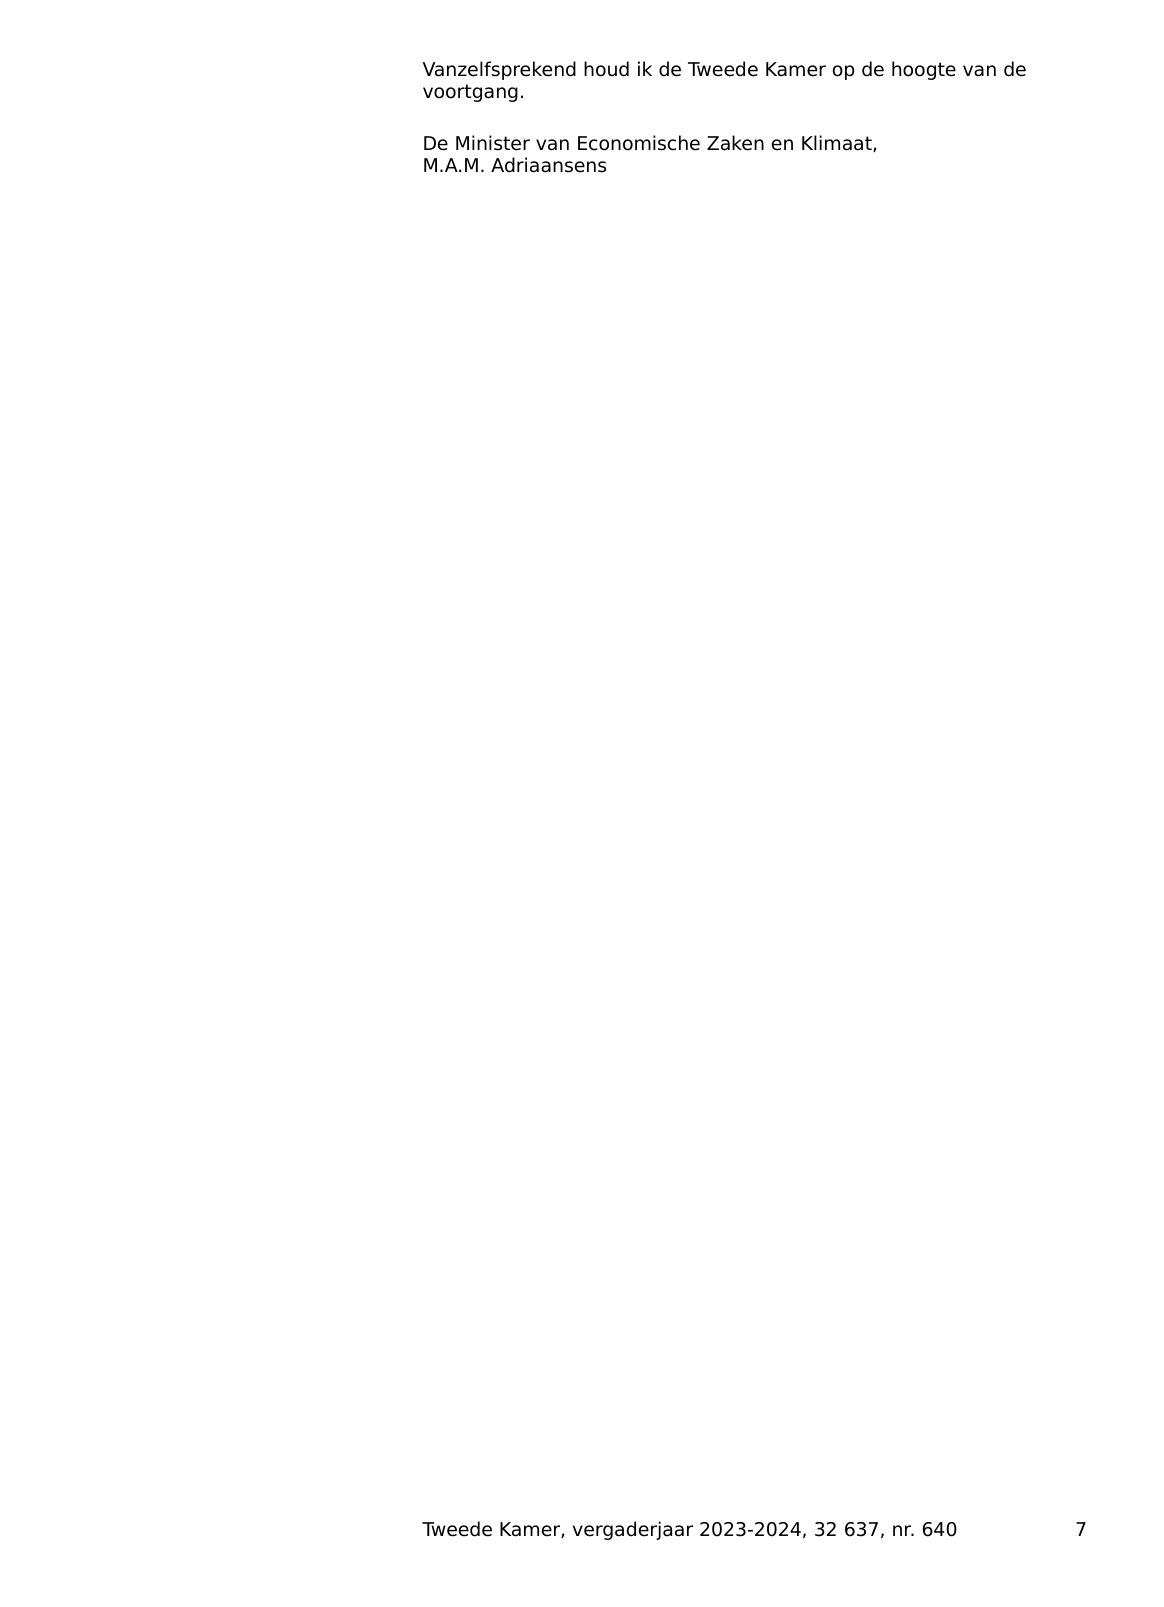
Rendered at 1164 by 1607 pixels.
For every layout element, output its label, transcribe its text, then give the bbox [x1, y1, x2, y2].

text Vanzelfsprekend houd ik de Tweede Kamer op de hoogte van de voortgang. [422, 59, 1087, 103]
text De Minister van Economische Zaken en Klimaat, M.A.M. Adriaansens [422, 133, 1087, 177]
